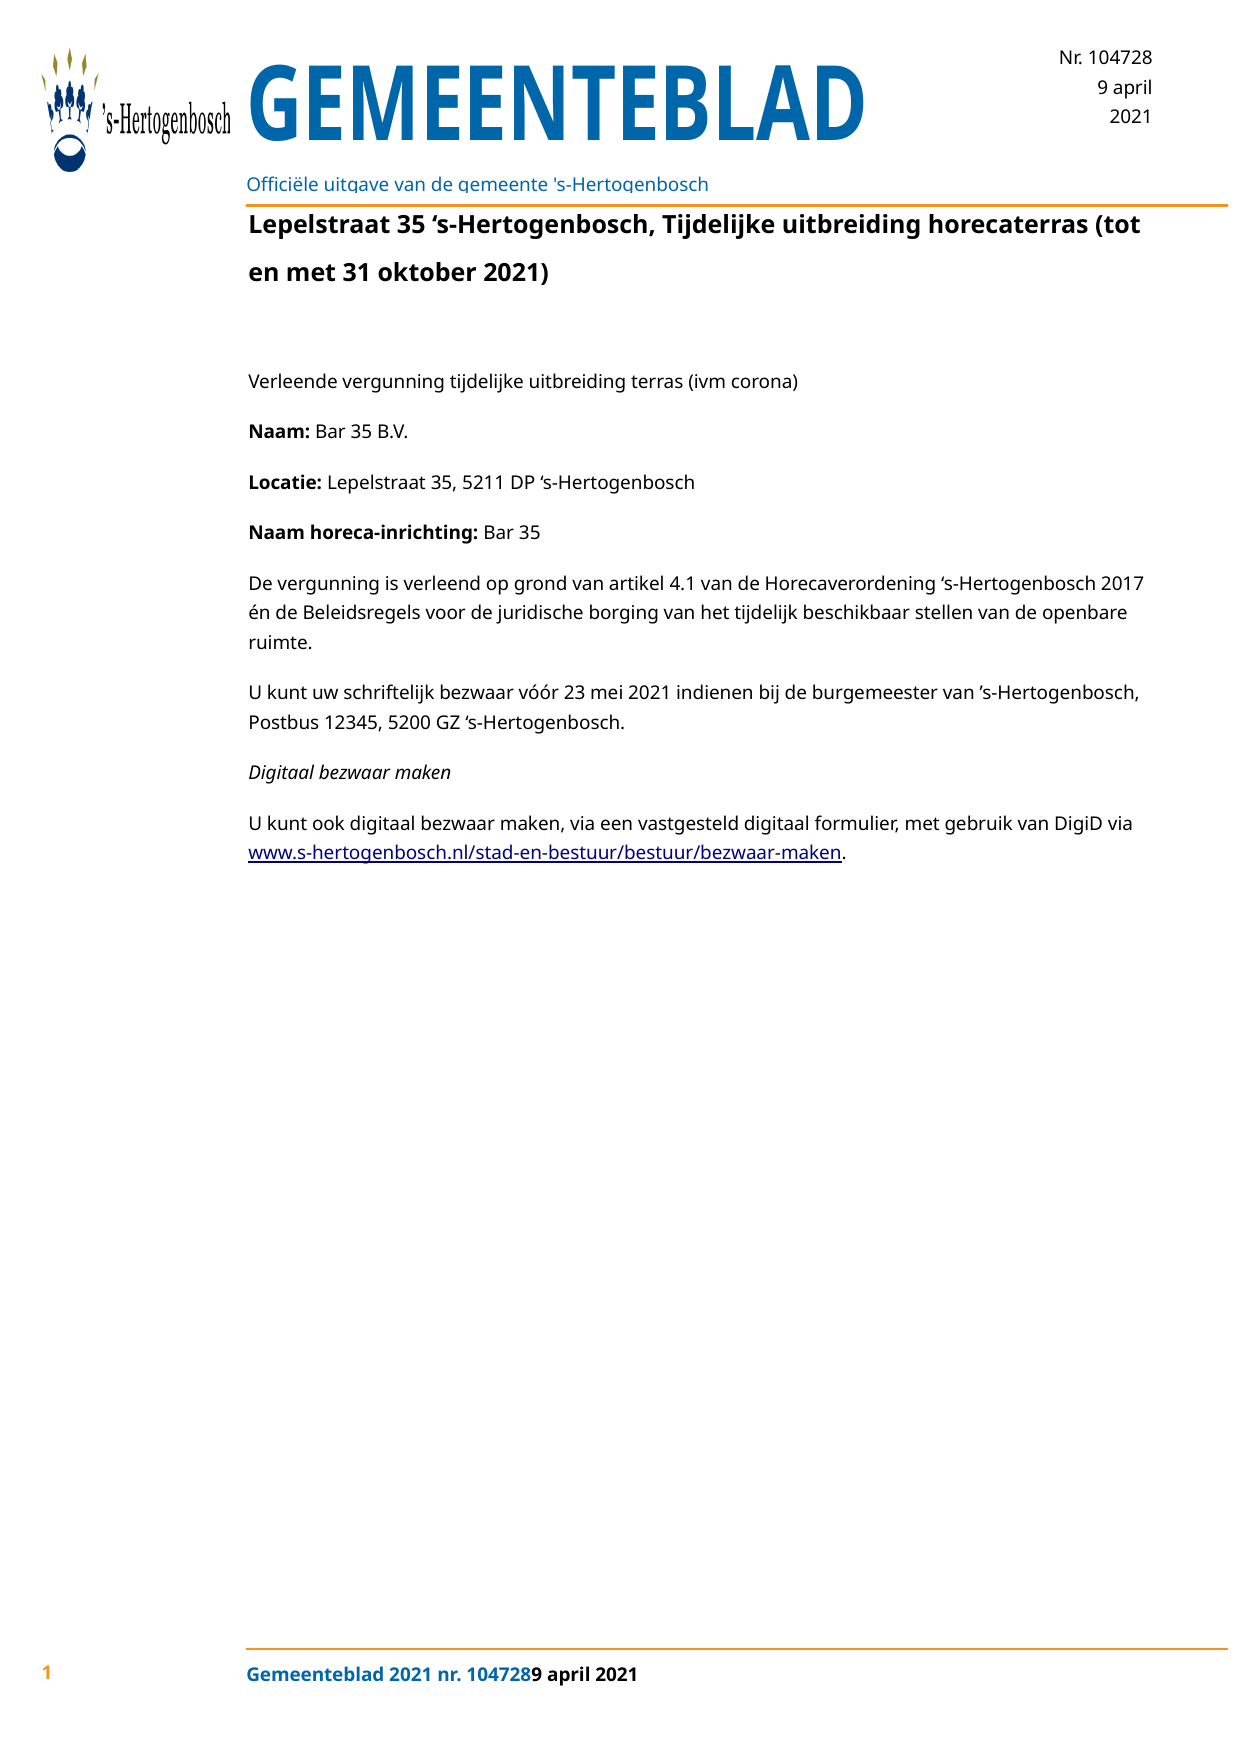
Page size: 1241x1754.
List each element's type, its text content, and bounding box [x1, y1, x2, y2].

text Verleende vergunning tijdelijke uitbreiding terras (ivm corona) [248, 368, 1152, 394]
text U kunt uw schriftelijk bezwaar vóór 23 mei 2021 indienen bij de burgemeester van ’s-Hertogenbosch, Postbus 12345, 5200 GZ ‘s-Hertogenbosch. [248, 679, 1152, 735]
text Lepelstraat 35 ‘s-Hertogenbosch, Tijdelijke uitbreiding horecaterras (tot en met 31 oktober 2021) [248, 207, 1152, 288]
text Digitaal bezwaar maken [248, 759, 1152, 785]
text De vergunning is verleend op grond van artikel 4.1 van de Horecaverordening ‘s-Hertogenbosch 2017 én de Beleidsregels voor de juridische borging van het tijdelijk beschikbaar stellen van de openbare ruimte. [248, 570, 1152, 655]
text U kunt ook digitaal bezwaar maken, via een vastgesteld digitaal formulier, met gebruik van DigiD via www.s-hertogenbosch.nl/stad-en-bestuur/bestuur/bezwaar-maken. [248, 810, 1152, 865]
text Naam: Bar 35 B.V. [248, 419, 1152, 444]
picture [41, 47, 231, 172]
text Naam horeca-inrichting: Bar 35 [248, 519, 1152, 545]
text Locatie: Lepelstraat 35, 5211 DP ‘s-Hertogenbosch [248, 469, 1152, 495]
